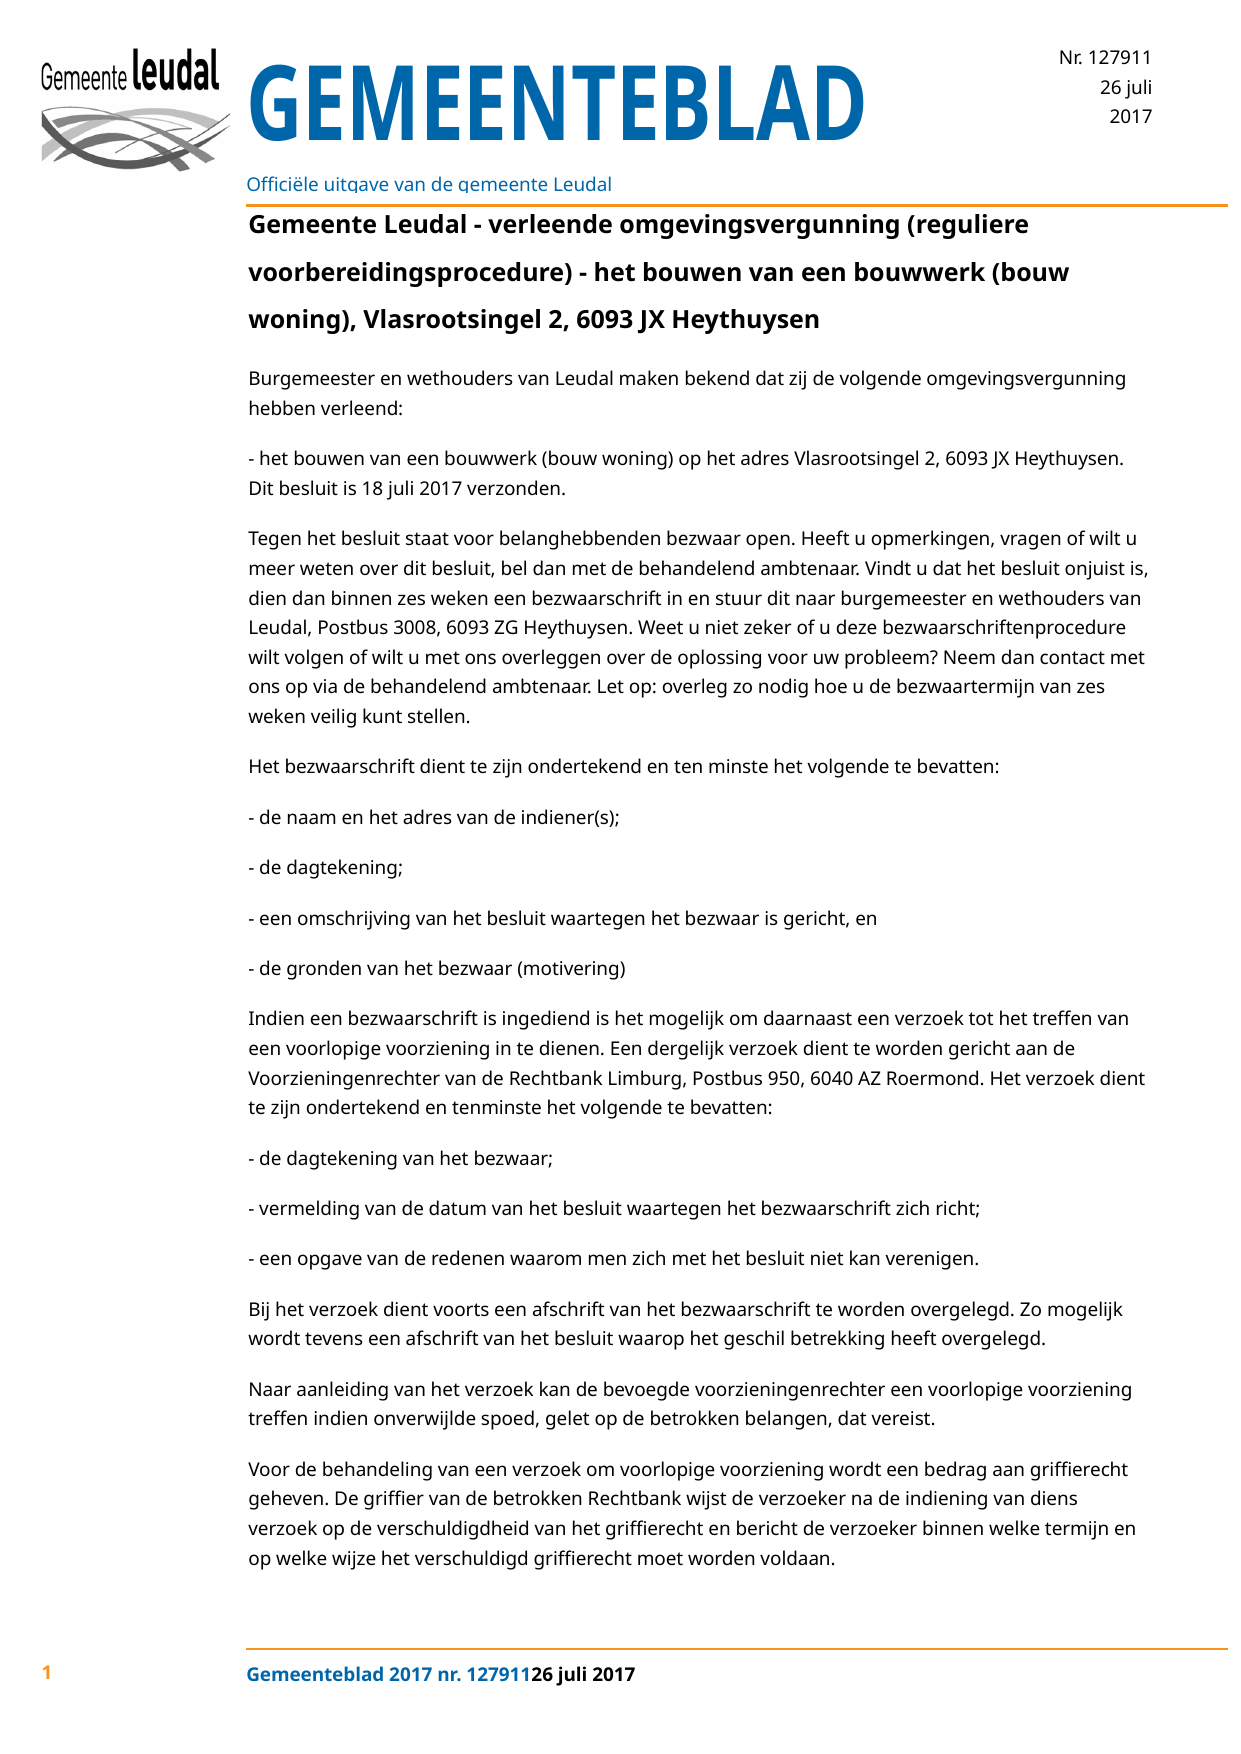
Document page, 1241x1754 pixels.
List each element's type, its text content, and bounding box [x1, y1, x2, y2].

picture [41, 47, 231, 172]
text - vermelding van de datum van het besluit waartegen het bezwaarschrift zich richt; [248, 1195, 1152, 1221]
text Bij het verzoek dient voorts een afschrift van het bezwaarschrift te worden overgelegd. Zo mogelijk wordt tevens een afschrift van het besluit waarop het geschil betrekking heeft overgelegd. [248, 1296, 1152, 1351]
text Burgemeester en wethouders van Leudal maken bekend dat zij de volgende omgevingsvergunning hebben verleend: [248, 366, 1152, 421]
text - de naam en het adres van de indiener(s); [248, 804, 1152, 829]
text Gemeente Leudal - verleende omgevingsvergunning (reguliere voorbereidingsprocedure) - het bouwen van een bouwwerk (bouw woning), Vlasrootsingel 2, 6093 JX Heythuysen [248, 207, 1152, 336]
text - een omschrijving van het besluit waartegen het bezwaar is gericht, en [248, 905, 1152, 930]
text - een opgave van de redenen waarom men zich met het besluit niet kan verenigen. [248, 1246, 1152, 1271]
text - het bouwen van een bouwwerk (bouw woning) op het adres Vlasrootsingel 2, 6093 JX Heythuysen. Dit besluit is 18 juli 2017 verzonden. [248, 446, 1152, 501]
text - de gronden van het bezwaar (motivering) [248, 955, 1152, 981]
text Tegen het besluit staat voor belanghebbenden bezwaar open. Heeft u opmerkingen, vragen of wilt u meer weten over dit besluit, bel dan met de behandelend ambtenaar. Vindt u dat het besluit onjuist is, dien dan binnen zes weken een bezwaarschrift in en stuur dit naar burgemeester en wethouders van Leudal, Postbus 3008, 6093 ZG Heythuysen. Weet u niet zeker of u deze bezwaarschriftenprocedure wilt volgen of wilt u met ons overleggen over de oplossing voor uw probleem? Neem dan contact met ons op via de behandelend ambtenaar. Let op: overleg zo nodig hoe u de bezwaartermijn van zes weken veilig kunt stellen. [248, 526, 1152, 729]
text Voor de behandeling van een verzoek om voorlopige voorziening wordt een bedrag aan griffierecht geheven. De griffier van de betrokken Rechtbank wijst de verzoeker na de indiening van diens verzoek op de verschuldigdheid van het griffierecht en bericht de verzoeker binnen welke termijn en op welke wijze het verschuldigd griffierecht moet worden voldaan. [248, 1456, 1152, 1570]
text Het bezwaarschrift dient te zijn ondertekend en ten minste het volgende te bevatten: [248, 753, 1152, 779]
text - de dagtekening; [248, 854, 1152, 880]
text - de dagtekening van het bezwaar; [248, 1145, 1152, 1170]
text Indien een bezwaarschrift is ingediend is het mogelijk om daarnaast een verzoek tot het treffen van een voorlopige voorziening in te dienen. Een dergelijk verzoek dient te worden gericht aan de Voorzieningenrechter van de Rechtbank Limburg, Postbus 950, 6040 AZ Roermond. Het verzoek dient te zijn ondertekend en tenminste het volgende te bevatten: [248, 1006, 1152, 1120]
text Naar aanleiding van het verzoek kan de bevoegde voorzieningenrechter een voorlopige voorziening treffen indien onverwijlde spoed, gelet op de betrokken belangen, dat vereist. [248, 1376, 1152, 1431]
